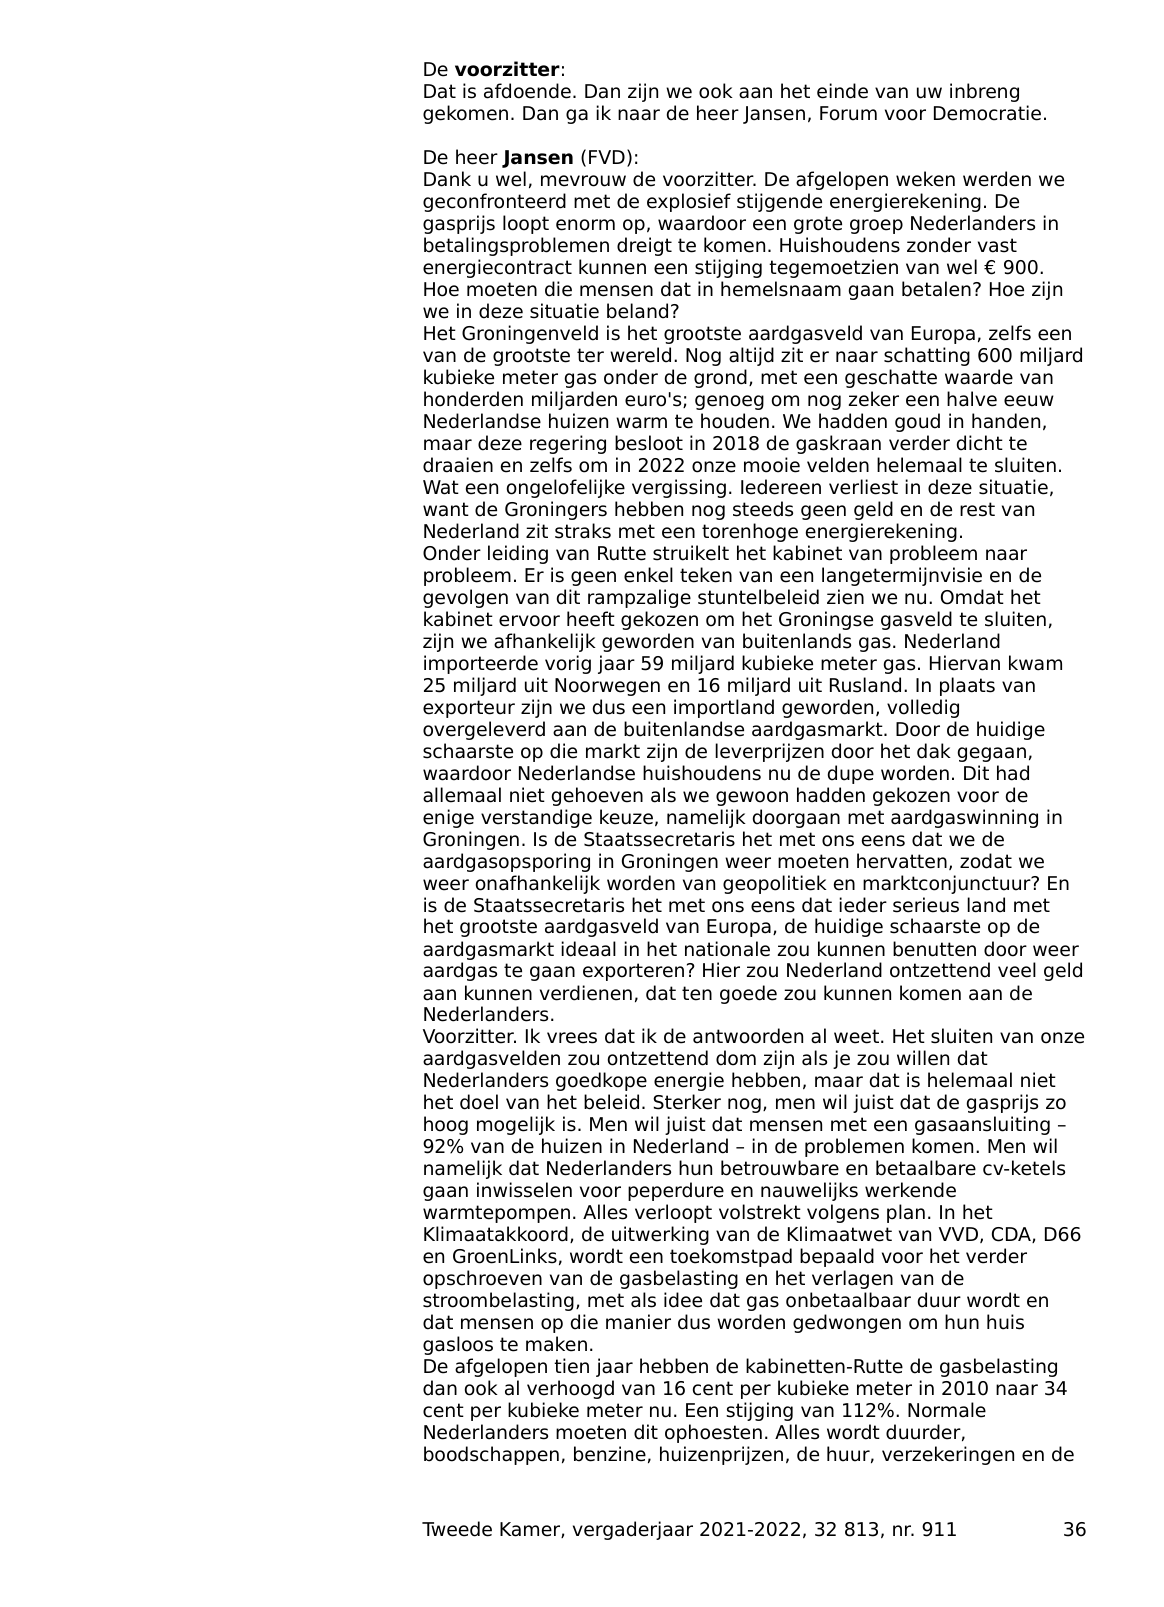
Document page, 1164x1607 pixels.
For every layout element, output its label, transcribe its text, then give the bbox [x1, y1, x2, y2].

text Onder leiding van Rutte struikelt het kabinet van probleem naar probleem. Er is geen enkel teken van een langetermijnvisie en de gevolgen van dit rampzalige stuntelbeleid zien we nu. Omdat het kabinet ervoor heeft gekozen om het Groningse gasveld te sluiten, zijn we afhankelijk geworden van buitenlands gas. Nederland importeerde vorig jaar 59 miljard kubieke meter gas. Hiervan kwam 25 miljard uit Noorwegen en 16 miljard uit Rusland. In plaats van exporteur zijn we dus een importland geworden, volledig overgeleverd aan de buitenlandse aardgasmarkt. Door de huidige schaarste op die markt zijn de leverprijzen door het dak gegaan, waardoor Nederlandse huishoudens nu de dupe worden. Dit had allemaal niet gehoeven als we gewoon hadden gekozen voor de enige verstandige keuze, namelijk doorgaan met aardgaswinning in Groningen. Is de Staatssecretaris het met ons eens dat we de aardgasopsporing in Groningen weer moeten hervatten, zodat we weer onafhankelijk worden van geopolitiek en marktconjunctuur? En is de Staatssecretaris het met ons eens dat ieder serieus land met het grootste aardgasveld van Europa, de huidige schaarste op de aardgasmarkt ideaal in het nationale zou kunnen benutten door weer aardgas te gaan exporteren? Hier zou Nederland ontzettend veel geld aan kunnen verdienen, dat ten goede zou kunnen komen aan de Nederlanders. [422, 543, 1087, 1026]
text De heer Jansen (FVD): [422, 147, 1087, 169]
text Dat is afdoende. Dan zijn we ook aan het einde van uw inbreng gekomen. Dan ga ik naar de heer Jansen, Forum voor Democratie. [422, 81, 1087, 125]
text Dank u wel, mevrouw de voorzitter. De afgelopen weken werden we geconfronteerd met de explosief stijgende energierekening. De gasprijs loopt enorm op, waardoor een grote groep Nederlanders in betalingsproblemen dreigt te komen. Huishoudens zonder vast energiecontract kunnen een stijging tegemoetzien van wel € 900. Hoe moeten die mensen dat in hemelsnaam gaan betalen? Hoe zijn we in deze situatie beland? [422, 169, 1087, 323]
text De afgelopen tien jaar hebben de kabinetten-Rutte de gasbelasting dan ook al verhoogd van 16 cent per kubieke meter in 2010 naar 34 cent per kubieke meter nu. Een stijging van 112%. Normale Nederlanders moeten dit ophoesten. Alles wordt duurder, boodschappen, benzine, huizenprijzen, de huur, verzekeringen en de [422, 1356, 1087, 1466]
text Voorzitter. Ik vrees dat ik de antwoorden al weet. Het sluiten van onze aardgasvelden zou ontzettend dom zijn als je zou willen dat Nederlanders goedkope energie hebben, maar dat is helemaal niet het doel van het beleid. Sterker nog, men wil juist dat de gasprijs zo hoog mogelijk is. Men wil juist dat mensen met een gasaansluiting – 92% van de huizen in Nederland – in de problemen komen. Men wil namelijk dat Nederlanders hun betrouwbare en betaalbare cv-ketels gaan inwisselen voor peperdure en nauwelijks werkende warmtepompen. Alles verloopt volstrekt volgens plan. In het Klimaatakkoord, de uitwerking van de Klimaatwet van VVD, CDA, D66 en GroenLinks, wordt een toekomstpad bepaald voor het verder opschroeven van de gasbelasting en het verlagen van de stroombelasting, met als idee dat gas onbetaalbaar duur wordt en dat mensen op die manier dus worden gedwongen om hun huis gasloos te maken. [422, 1026, 1087, 1356]
text De voorzitter: [422, 59, 1087, 81]
text Het Groningenveld is het grootste aardgasveld van Europa, zelfs een van de grootste ter wereld. Nog altijd zit er naar schatting 600 miljard kubieke meter gas onder de grond, met een geschatte waarde van honderden miljarden euro's; genoeg om nog zeker een halve eeuw Nederlandse huizen warm te houden. We hadden goud in handen, maar deze regering besloot in 2018 de gaskraan verder dicht te draaien en zelfs om in 2022 onze mooie velden helemaal te sluiten. Wat een ongelofelijke vergissing. Iedereen verliest in deze situatie, want de Groningers hebben nog steeds geen geld en de rest van Nederland zit straks met een torenhoge energierekening. [422, 323, 1087, 543]
